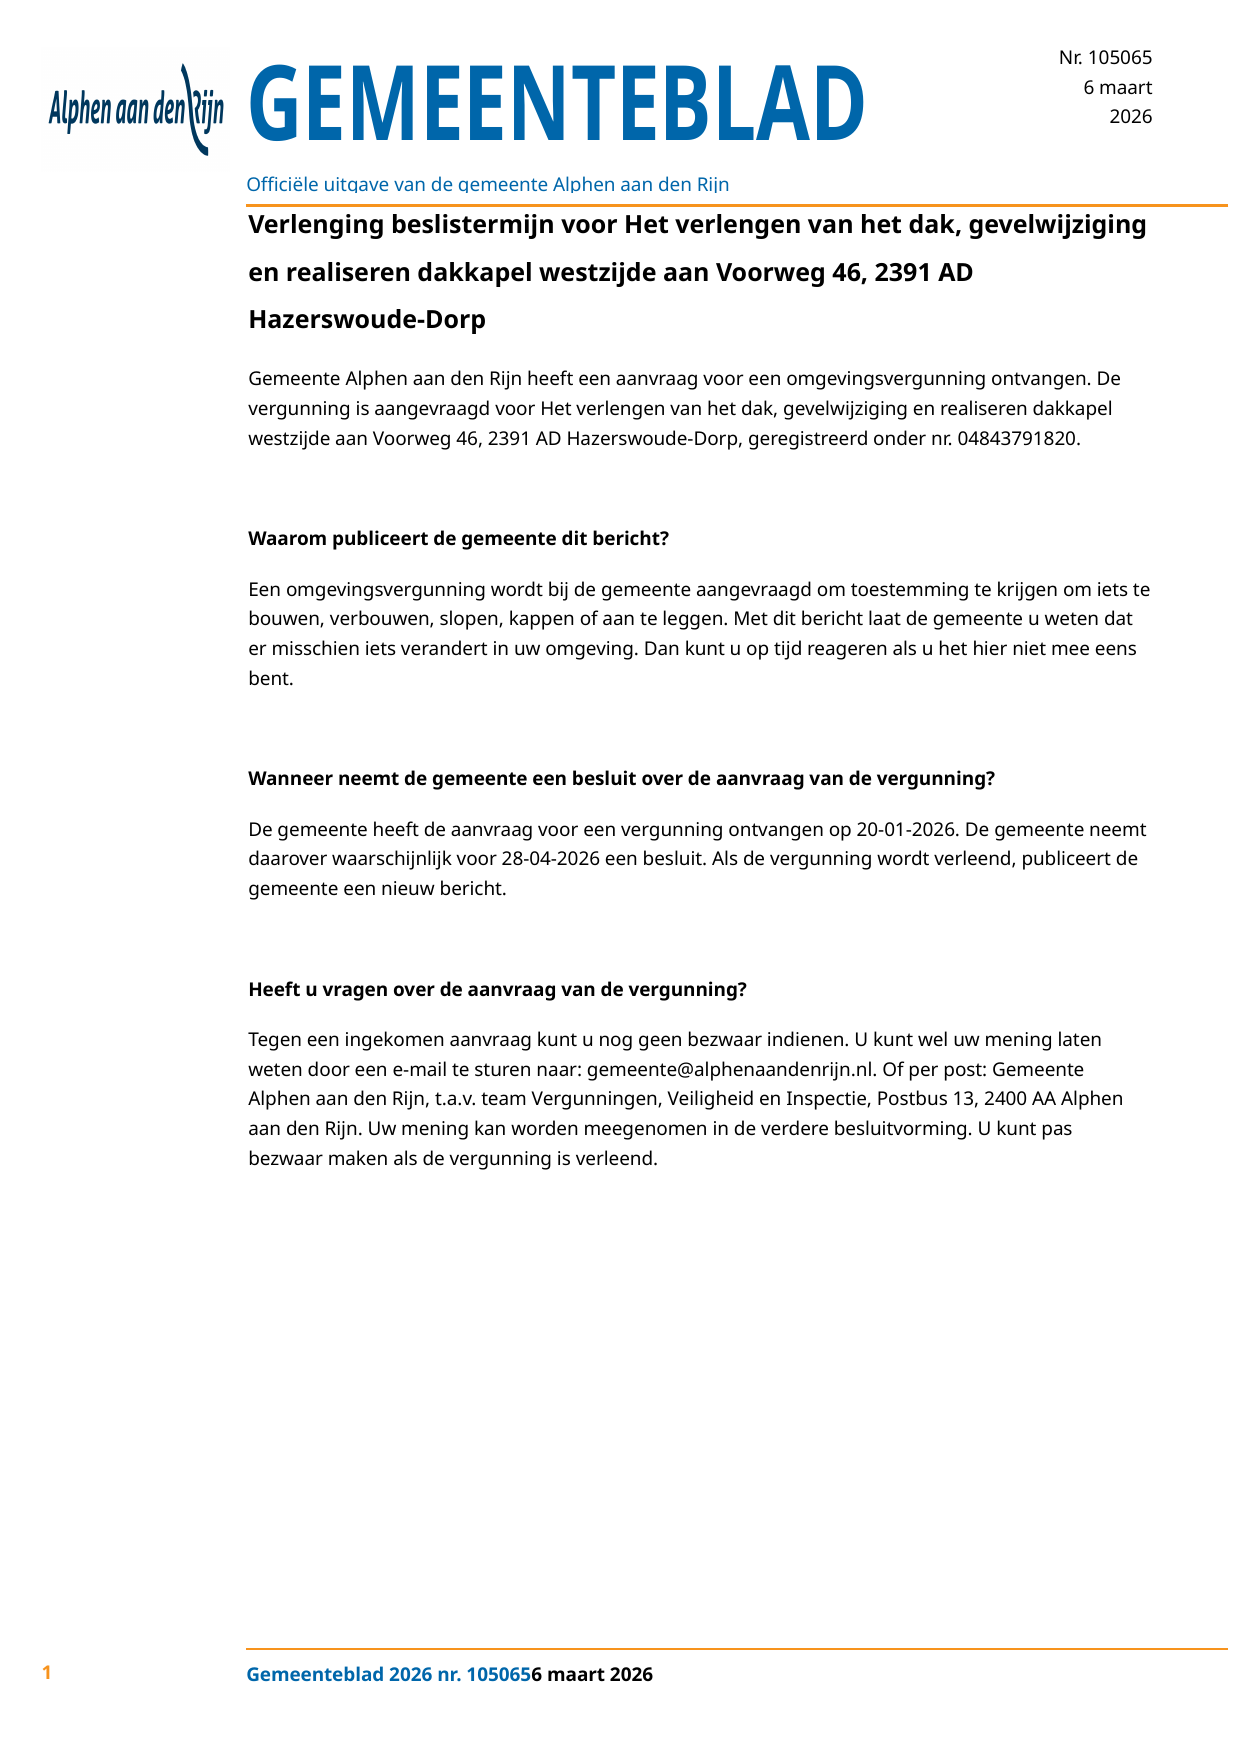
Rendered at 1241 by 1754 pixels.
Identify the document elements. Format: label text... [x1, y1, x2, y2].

text Verlenging beslistermijn voor Het verlengen van het dak, gevelwijziging en realiseren dakkapel westzijde aan Voorweg 46, 2391 AD Hazerswoude-Dorp [248, 207, 1152, 336]
text Gemeente Alphen aan den Rijn heeft een aanvraag voor een omgevingsvergunning ontvangen. De vergunning is aangevraagd voor Het verlengen van het dak, gevelwijziging en realiseren dakkapel westzijde aan Voorweg 46, 2391 AD Hazerswoude-Dorp, geregistreerd onder nr. 04843791820. [248, 366, 1152, 450]
text Heeft u vragen over de aanvraag van de vergunning? [248, 976, 1152, 1002]
text Waarom publiceert de gemeente dit bericht? [248, 526, 1152, 551]
text Een omgevingsvergunning wordt bij de gemeente aangevraagd om toestemming te krijgen om iets te bouwen, verbouwen, slopen, kappen of aan te leggen. Met dit bericht laat de gemeente u weten dat er misschien iets verandert in uw omgeving. Dan kunt u op tijd reageren als u het hier niet mee eens bent. [248, 576, 1152, 690]
picture [41, 47, 231, 172]
text Tegen een ingekomen aanvraag kunt u nog geen bezwaar indienen. U kunt wel uw mening laten weten door een e-mail te sturen naar: gemeente@alphenaandenrijn.nl. Of per post: Gemeente Alphen aan den Rijn, t.a.v. team Vergunningen, Veiligheid en Inspectie, Postbus 13, 2400 AA Alphen aan den Rijn. Uw mening kan worden meegenomen in de verdere besluitvorming. U kunt pas bezwaar maken als de vergunning is verleend. [248, 1026, 1152, 1170]
text De gemeente heeft de aanvraag voor een vergunning ontvangen op 20-01-2026. De gemeente neemt daarover waarschijnlijk voor 28-04-2026 een besluit. Als de vergunning wordt verleend, publiceert de gemeente een nieuw bericht. [248, 816, 1152, 901]
text Wanneer neemt de gemeente een besluit over de aanvraag van de vergunning? [248, 766, 1152, 791]
